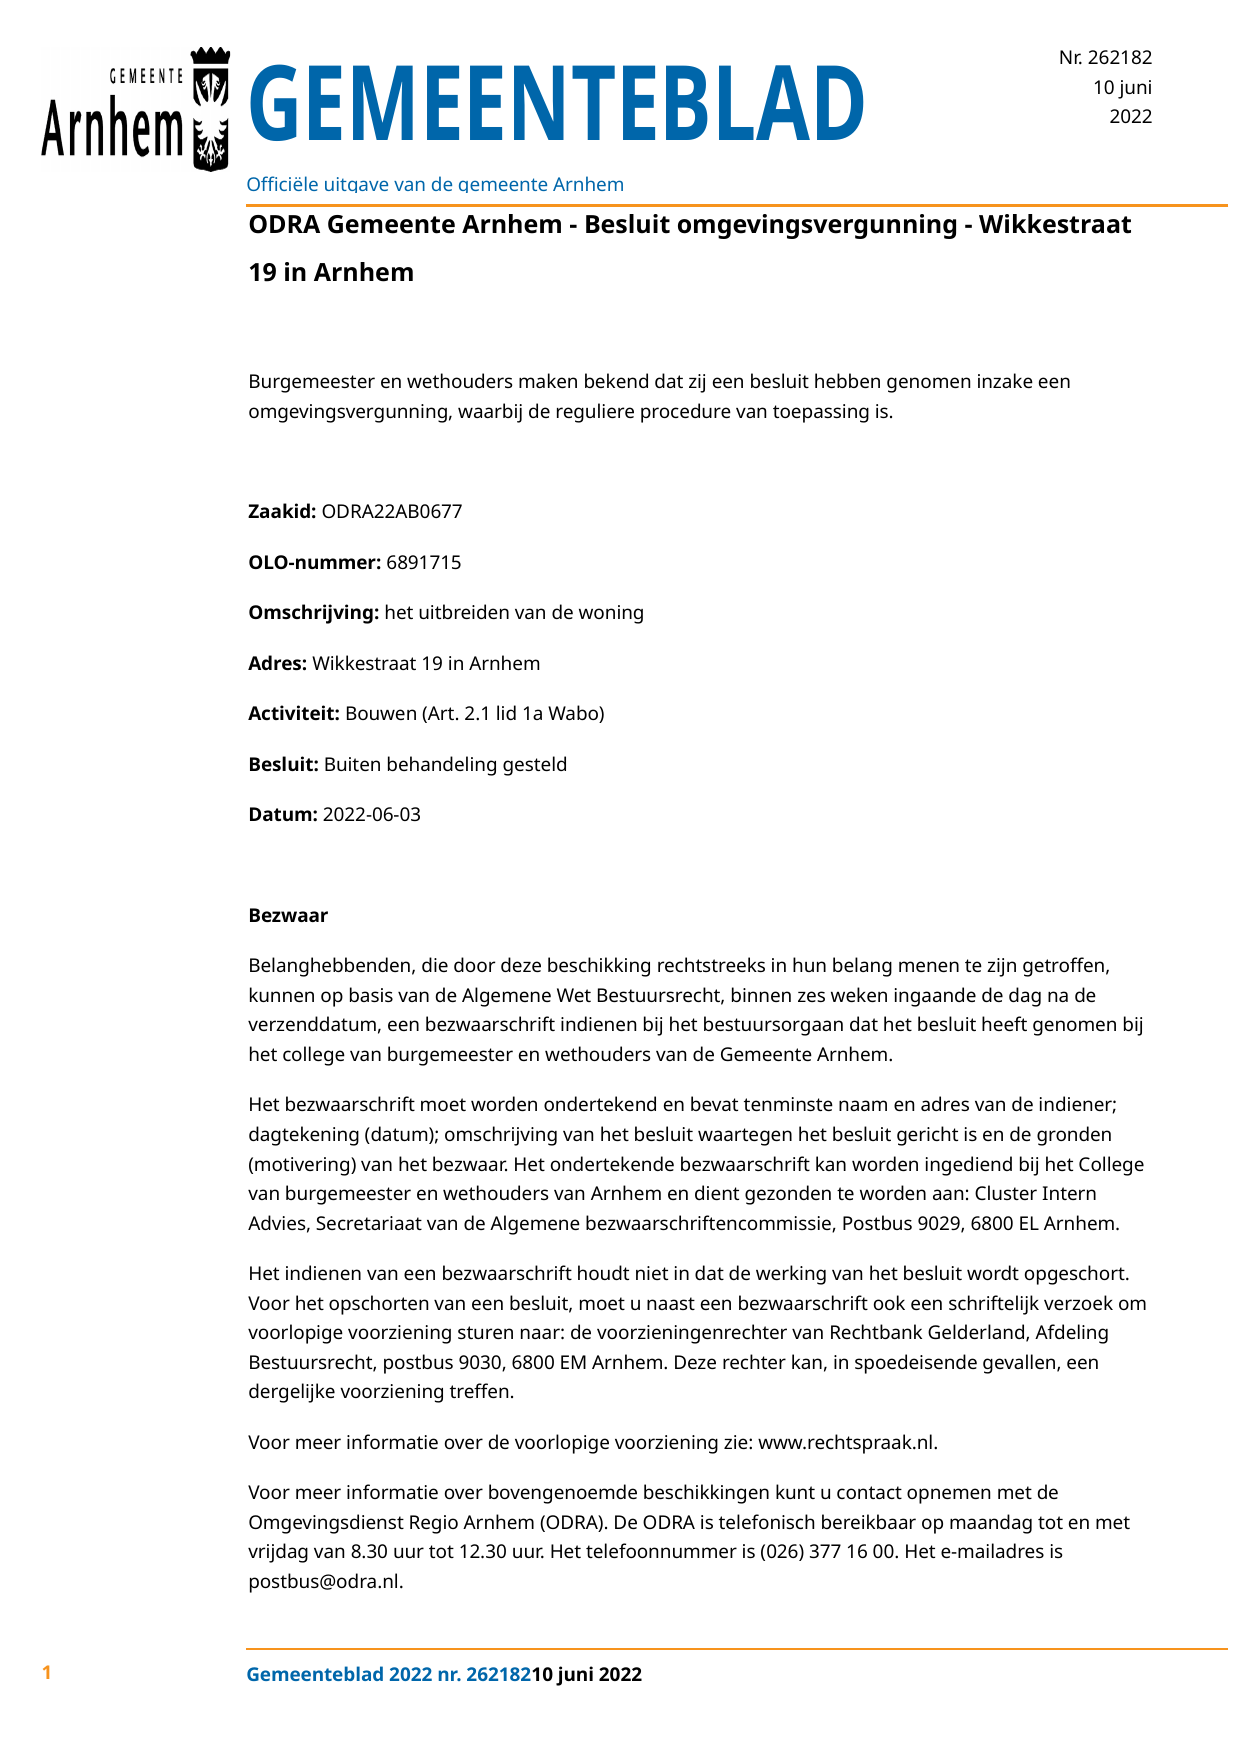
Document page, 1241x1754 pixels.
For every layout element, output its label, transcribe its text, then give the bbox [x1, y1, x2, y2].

text ODRA Gemeente Arnhem - Besluit omgevingsvergunning - Wikkestraat 19 in Arnhem [248, 207, 1152, 288]
text Besluit: Buiten behandeling gesteld [248, 751, 1152, 777]
text Activiteit: Bouwen (Art. 2.1 lid 1a Wabo) [248, 700, 1152, 726]
text Burgemeester en wethouders maken bekend dat zij een besluit hebben genomen inzake een omgevingsvergunning, waarbij de reguliere procedure van toepassing is. [248, 368, 1152, 424]
text Het indienen van een bezwaarschrift houdt niet in dat de werking van het besluit wordt opgeschort. Voor het opschorten van een besluit, moet u naast een bezwaarschrift ook een schriftelijk verzoek om voorlopige voorziening sturen naar: de voorzieningenrechter van Rechtbank Gelderland, Afdeling Bestuursrecht, postbus 9030, 6800 EM Arnhem. Deze rechter kan, in spoedeisende gevallen, een dergelijke voorziening treffen. [248, 1260, 1152, 1404]
text Belanghebbenden, die door deze beschikking rechtstreeks in hun belang menen te zijn getroffen, kunnen op basis van de Algemene Wet Bestuursrecht, binnen zes weken ingaande de dag na de verzenddatum, een bezwaarschrift indienen bij het bestuursorgaan dat het besluit heeft genomen bij het college van burgemeester en wethouders van de Gemeente Arnhem. [248, 952, 1152, 1067]
text Datum: 2022-06-03 [248, 801, 1152, 827]
text Adres: Wikkestraat 19 in Arnhem [248, 650, 1152, 676]
text Omschrijving: het uitbreiden van de woning [248, 599, 1152, 625]
text Voor meer informatie over bovengenoemde beschikkingen kunt u contact opnemen met de Omgevingsdienst Regio Arnhem (ODRA). De ODRA is telefonisch bereikbaar op maandag tot en met vrijdag van 8.30 uur tot 12.30 uur. Het telefoonnummer is (026) 377 16 00. Het e-mailadres is postbus@odra.nl. [248, 1479, 1152, 1594]
picture [41, 47, 231, 172]
text Voor meer informatie over de voorlopige voorziening zie: www.rechtspraak.nl. [248, 1429, 1152, 1455]
text Zaakid: ODRA22AB0677 [248, 499, 1152, 524]
text OLO-nummer: 6891715 [248, 549, 1152, 575]
text Bezwaar [248, 902, 1152, 928]
text Het bezwaarschrift moet worden ondertekend en bevat tenminste naam en adres van de indiener; dagtekening (datum); omschrijving van het besluit waartegen het besluit gericht is en de gronden (motivering) van het bezwaar. Het ondertekende bezwaarschrift kan worden ingediend bij het College van burgemeester en wethouders van Arnhem en dient gezonden te worden aan: Cluster Intern Advies, Secretariaat van de Algemene bezwaarschriftencommissie, Postbus 9029, 6800 EL Arnhem. [248, 1092, 1152, 1236]
